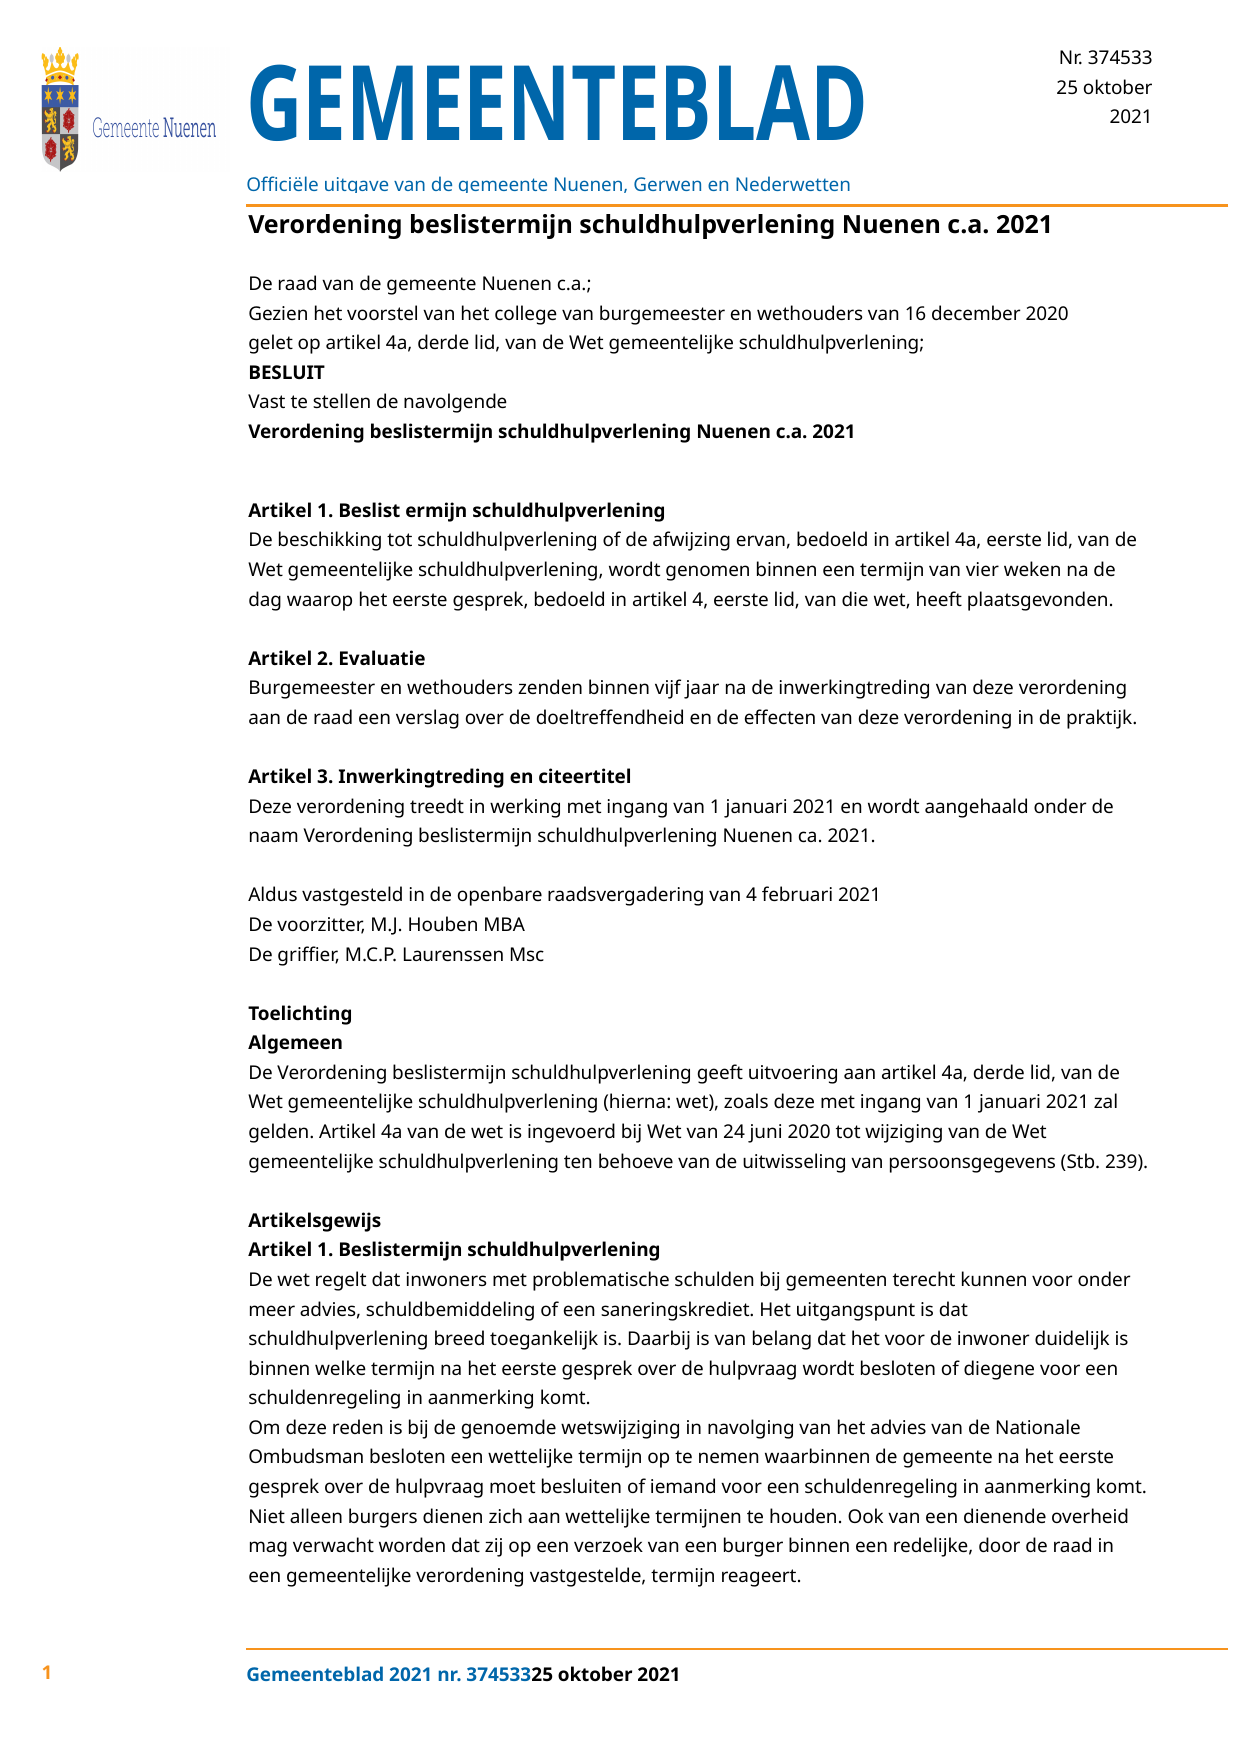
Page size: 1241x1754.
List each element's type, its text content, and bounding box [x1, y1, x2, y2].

text Verordening beslistermijn schuldhulpverlening Nuenen c.a. 2021 [248, 418, 1152, 444]
text De griffier, M.C.P. Laurenssen Msc [248, 941, 1152, 967]
text Gezien het voorstel van het college van burgemeester en wethouders van 16 december 2020 [248, 300, 1152, 326]
text De Verordening beslistermijn schuldhulpverlening geeft uitvoering aan artikel 4a, derde lid, van de Wet gemeentelijke schuldhulpverlening (hierna: wet), zoals deze met ingang van 1 januari 2021 zal gelden. Artikel 4a van de wet is ingevoerd bij Wet van 24 juni 2020 tot wijziging van de Wet gemeentelijke schuldhulpverlening ten behoeve van de uitwisseling van persoonsgegevens (Stb. 239). [248, 1059, 1152, 1174]
text Burgemeester en wethouders zenden binnen vijf jaar na de inwerkingtreding van deze verordening aan de raad een verslag over de doeltreffendheid en de effecten van deze verordening in de praktijk. [248, 674, 1152, 730]
text Vast te stellen de navolgende [248, 389, 1152, 414]
text Artikel 3. Inwerkingtreding en citeertitel [248, 763, 1152, 789]
text Toelichting [248, 1000, 1152, 1026]
text BESLUIT [248, 359, 1152, 385]
text Artikel 1. Beslist ermijn schuldhulpverlening [248, 497, 1152, 523]
text Deze verordening treedt in werking met ingang van 1 januari 2021 en wordt aangehaald onder de naam Verordening beslistermijn schuldhulpverlening Nuenen ca. 2021. [248, 793, 1152, 848]
text De wet regelt dat inwoners met problematische schulden bij gemeenten terecht kunnen voor onder meer advies, schuldbemiddeling of een saneringskrediet. Het uitgangspunt is dat schuldhulpverlening breed toegankelijk is. Daarbij is van belang dat het voor de inwoner duidelijk is binnen welke termijn na het eerste gesprek over de hulpvraag wordt besloten of diegene voor een schuldenregeling in aanmerking komt. [248, 1266, 1152, 1410]
text gelet op artikel 4a, derde lid, van de Wet gemeentelijke schuldhulpverlening; [248, 329, 1152, 355]
text De beschikking tot schuldhulpverlening of de afwijzing ervan, bedoeld in artikel 4a, eerste lid, van de Wet gemeentelijke schuldhulpverlening, wordt genomen binnen een termijn van vier weken na de dag waarop het eerste gesprek, bedoeld in artikel 4, eerste lid, van die wet, heeft plaatsgevonden. [248, 527, 1152, 612]
text De voorzitter, M.J. Houben MBA [248, 911, 1152, 937]
text Aldus vastgesteld in de openbare raadsvergadering van 4 februari 2021 [248, 882, 1152, 907]
text Artikel 2. Evaluatie [248, 645, 1152, 671]
picture [41, 47, 231, 172]
text Artikelsgewijs [248, 1207, 1152, 1233]
text De raad van de gemeente Nuenen c.a.; [248, 270, 1152, 296]
text Verordening beslistermijn schuldhulpverlening Nuenen c.a. 2021 [248, 207, 1152, 241]
text Algemeen [248, 1029, 1152, 1055]
text Om deze reden is bij de genoemde wetswijziging in navolging van het advies van de Nationale Ombudsman besloten een wettelijke termijn op te nemen waarbinnen de gemeente na het eerste gesprek over de hulpvraag moet besluiten of iemand voor een schuldenregeling in aanmerking komt. Niet alleen burgers dienen zich aan wettelijke termijnen te houden. Ook van een dienende overheid mag verwacht worden dat zij op een verzoek van een burger binnen een redelijke, door de raad in een gemeentelijke verordening vastgestelde, termijn reageert. [248, 1414, 1152, 1588]
text Artikel 1. Beslistermijn schuldhulpverlening [248, 1237, 1152, 1262]
